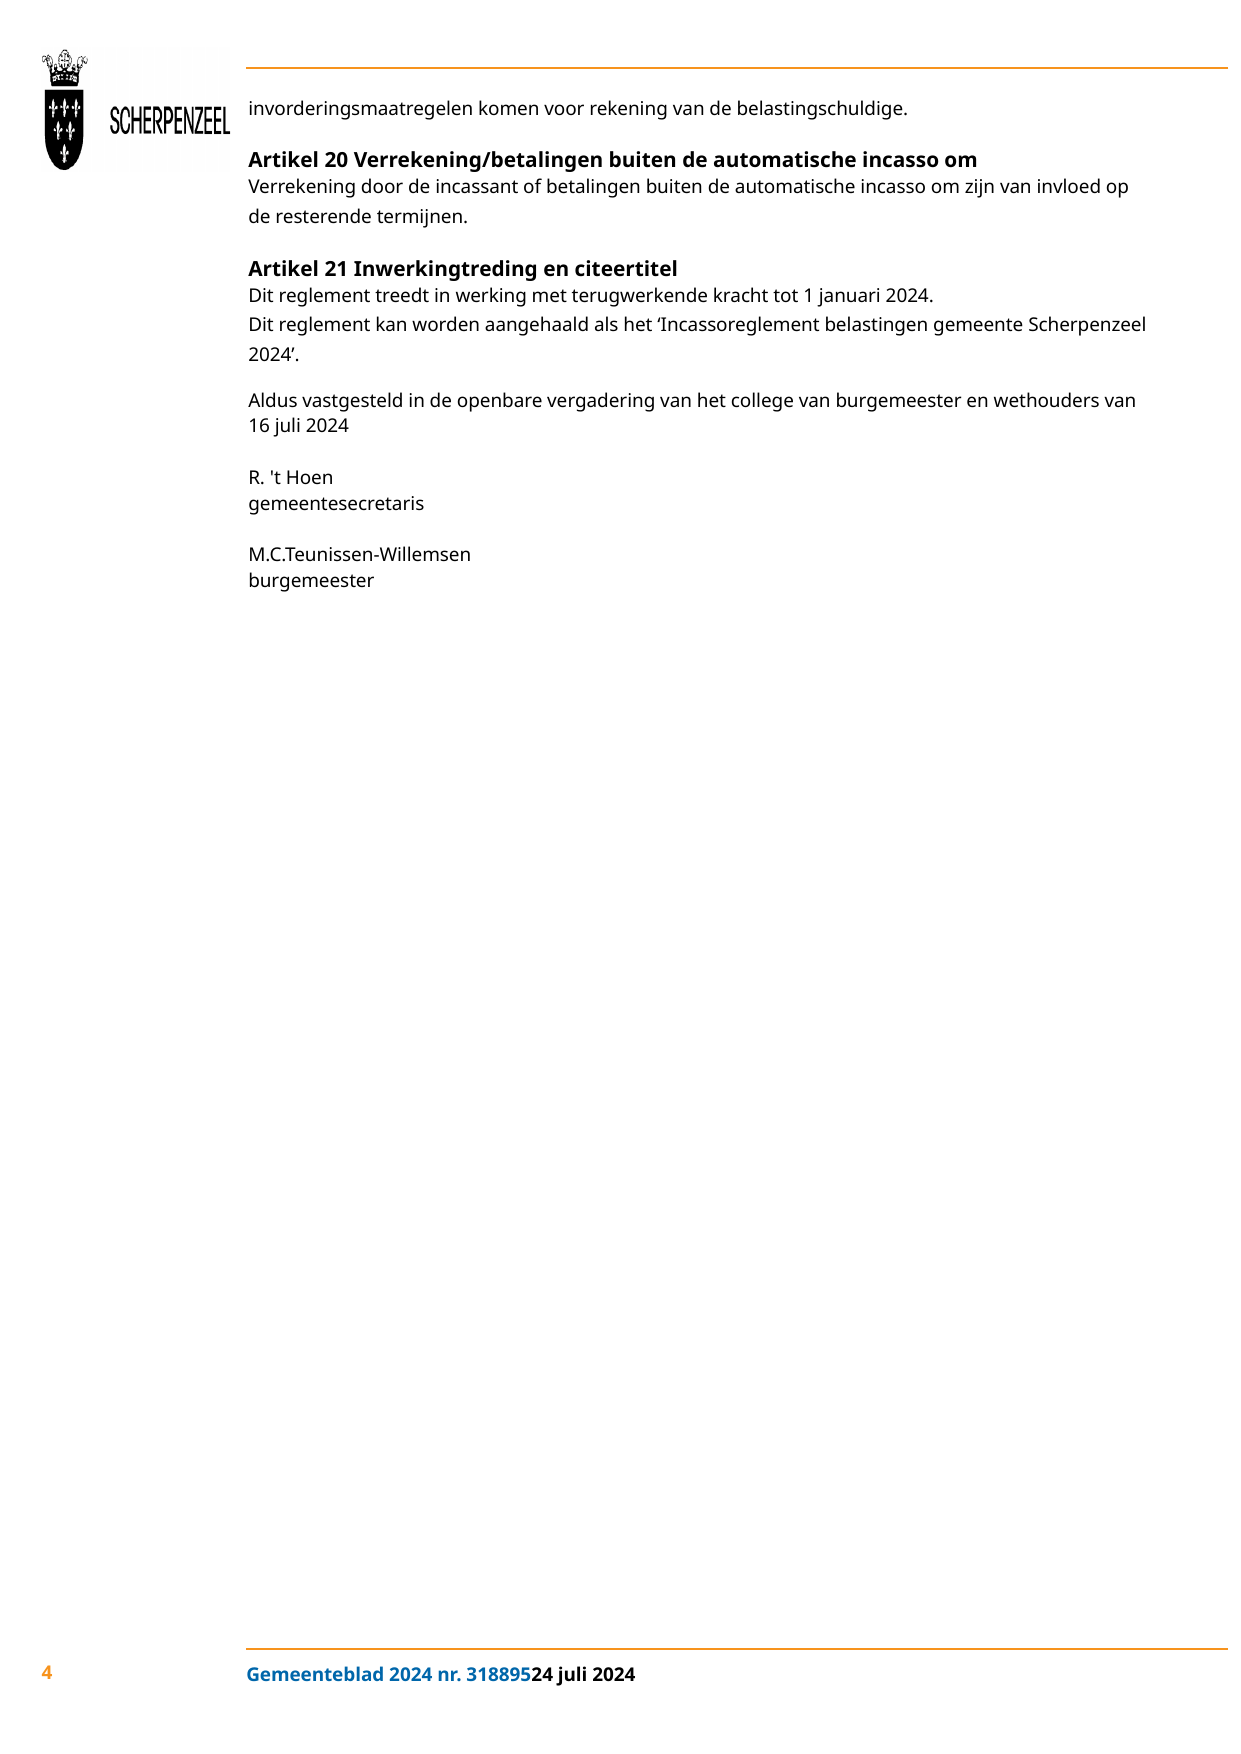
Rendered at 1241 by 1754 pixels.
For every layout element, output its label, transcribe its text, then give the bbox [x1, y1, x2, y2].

text Dit reglement kan worden aangehaald als het ‘Incassoreglement belastingen gemeente Scherpenzeel 2024’. [248, 312, 1152, 367]
text Dit reglement treedt in werking met terugwerkende kracht tot 1 januari 2024. [248, 282, 1152, 308]
picture [41, 47, 231, 172]
text Verrekening door de incassant of betalingen buiten de automatische incasso om zijn van invloed op de resterende termijnen. [248, 174, 1152, 229]
text Artikel 21 Inwerkingtreding en citeertitel [248, 254, 1152, 282]
text R. 't Hoen [248, 464, 1152, 490]
text Artikel 20 Verrekening/betalingen buiten de automatische incasso om [248, 145, 1152, 174]
text burgemeester [248, 567, 1152, 593]
text gemeentesecretaris [248, 490, 1152, 516]
text Aldus vastgesteld in de openbare vergadering van het college van burgemeester en wethouders van 16 juli 2024 [248, 387, 1152, 438]
text M.C.Teunissen-Willemsen [248, 541, 1152, 567]
text invorderingsmaatregelen komen voor rekening van de belastingschuldige. [248, 95, 1152, 121]
